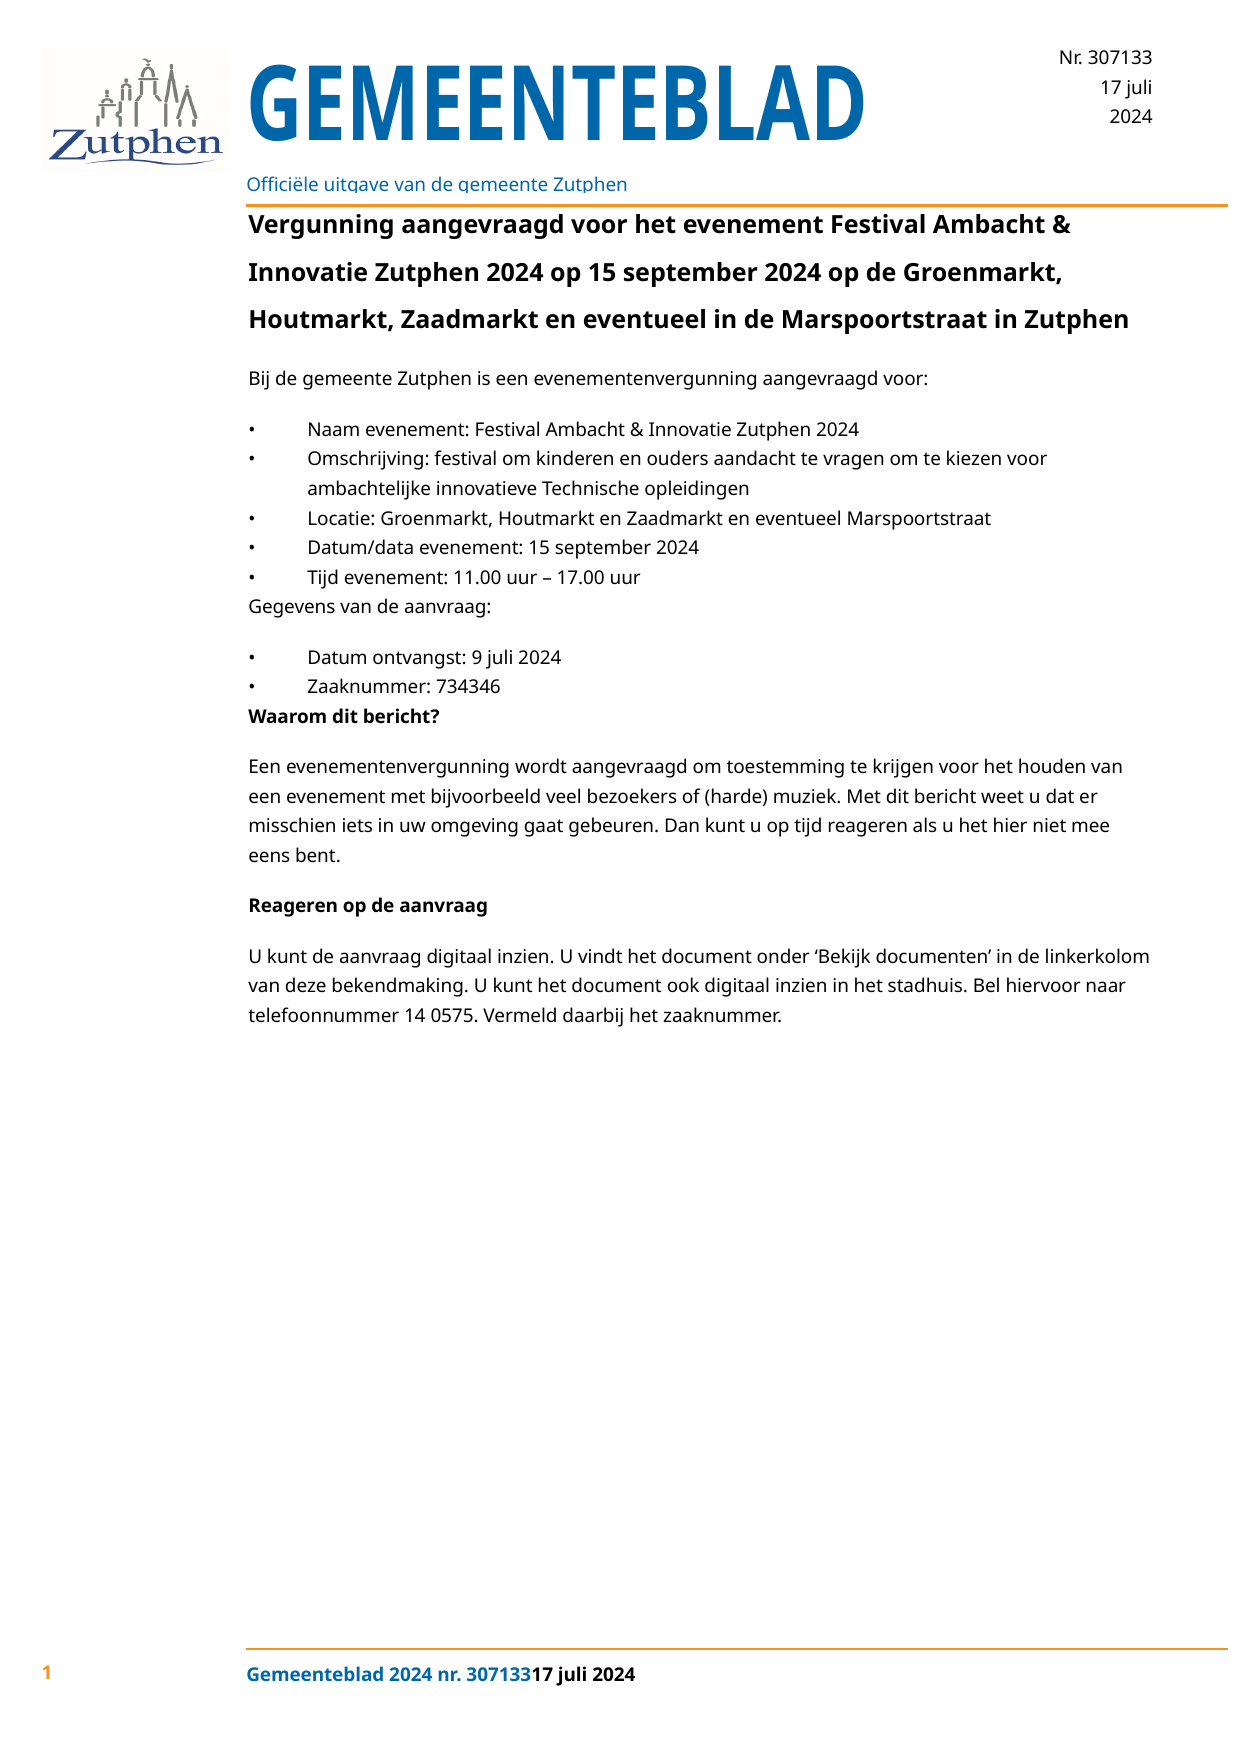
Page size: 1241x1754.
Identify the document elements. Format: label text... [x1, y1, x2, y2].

list Zaaknummer: 734346 [248, 673, 1152, 699]
list Omschrijving: festival om kinderen en ouders aandacht te vragen om te kiezen voor ambachtelijke innovatieve Technische opleidingen [248, 446, 1152, 501]
list Locatie: Groenmarkt, Houtmarkt en Zaadmarkt en eventueel Marspoortstraat [248, 505, 1152, 530]
picture [41, 47, 231, 172]
text Waarom dit bericht? [248, 703, 1152, 729]
list Naam evenement: Festival Ambacht & Innovatie Zutphen 2024 [248, 416, 1152, 442]
text Bij de gemeente Zutphen is een evenementenvergunning aangevraagd voor: [248, 366, 1152, 391]
text Gegevens van de aanvraag: [248, 593, 1152, 619]
text Een evenementenvergunning wordt aangevraagd om toestemming te krijgen voor het houden van een evenement met bijvoorbeeld veel bezoekers of (harde) muziek. Met dit bericht weet u dat er misschien iets in uw omgeving gaat gebeuren. Dan kunt u op tijd reageren als u het hier niet mee eens bent. [248, 753, 1152, 868]
list Datum/data evenement: 15 september 2024 [248, 534, 1152, 560]
text Vergunning aangevraagd voor het evenement Festival Ambacht & Innovatie Zutphen 2024 op 15 september 2024 op de Groenmarkt, Houtmarkt, Zaadmarkt en eventueel in de Marspoortstraat in Zutphen [248, 207, 1152, 336]
text Reageren op de aanvraag [248, 893, 1152, 918]
list Tijd evenement: 11.00 uur – 17.00 uur [248, 564, 1152, 589]
text U kunt de aanvraag digitaal inzien. U vindt het document onder ‘Bekijk documenten’ in de linkerkolom van deze bekendmaking. U kunt het document ook digitaal inzien in het stadhuis. Bel hiervoor naar telefoonnummer 14 0575. Vermeld daarbij het zaaknummer. [248, 943, 1152, 1028]
list Datum ontvangst: 9 juli 2024 [248, 644, 1152, 669]
